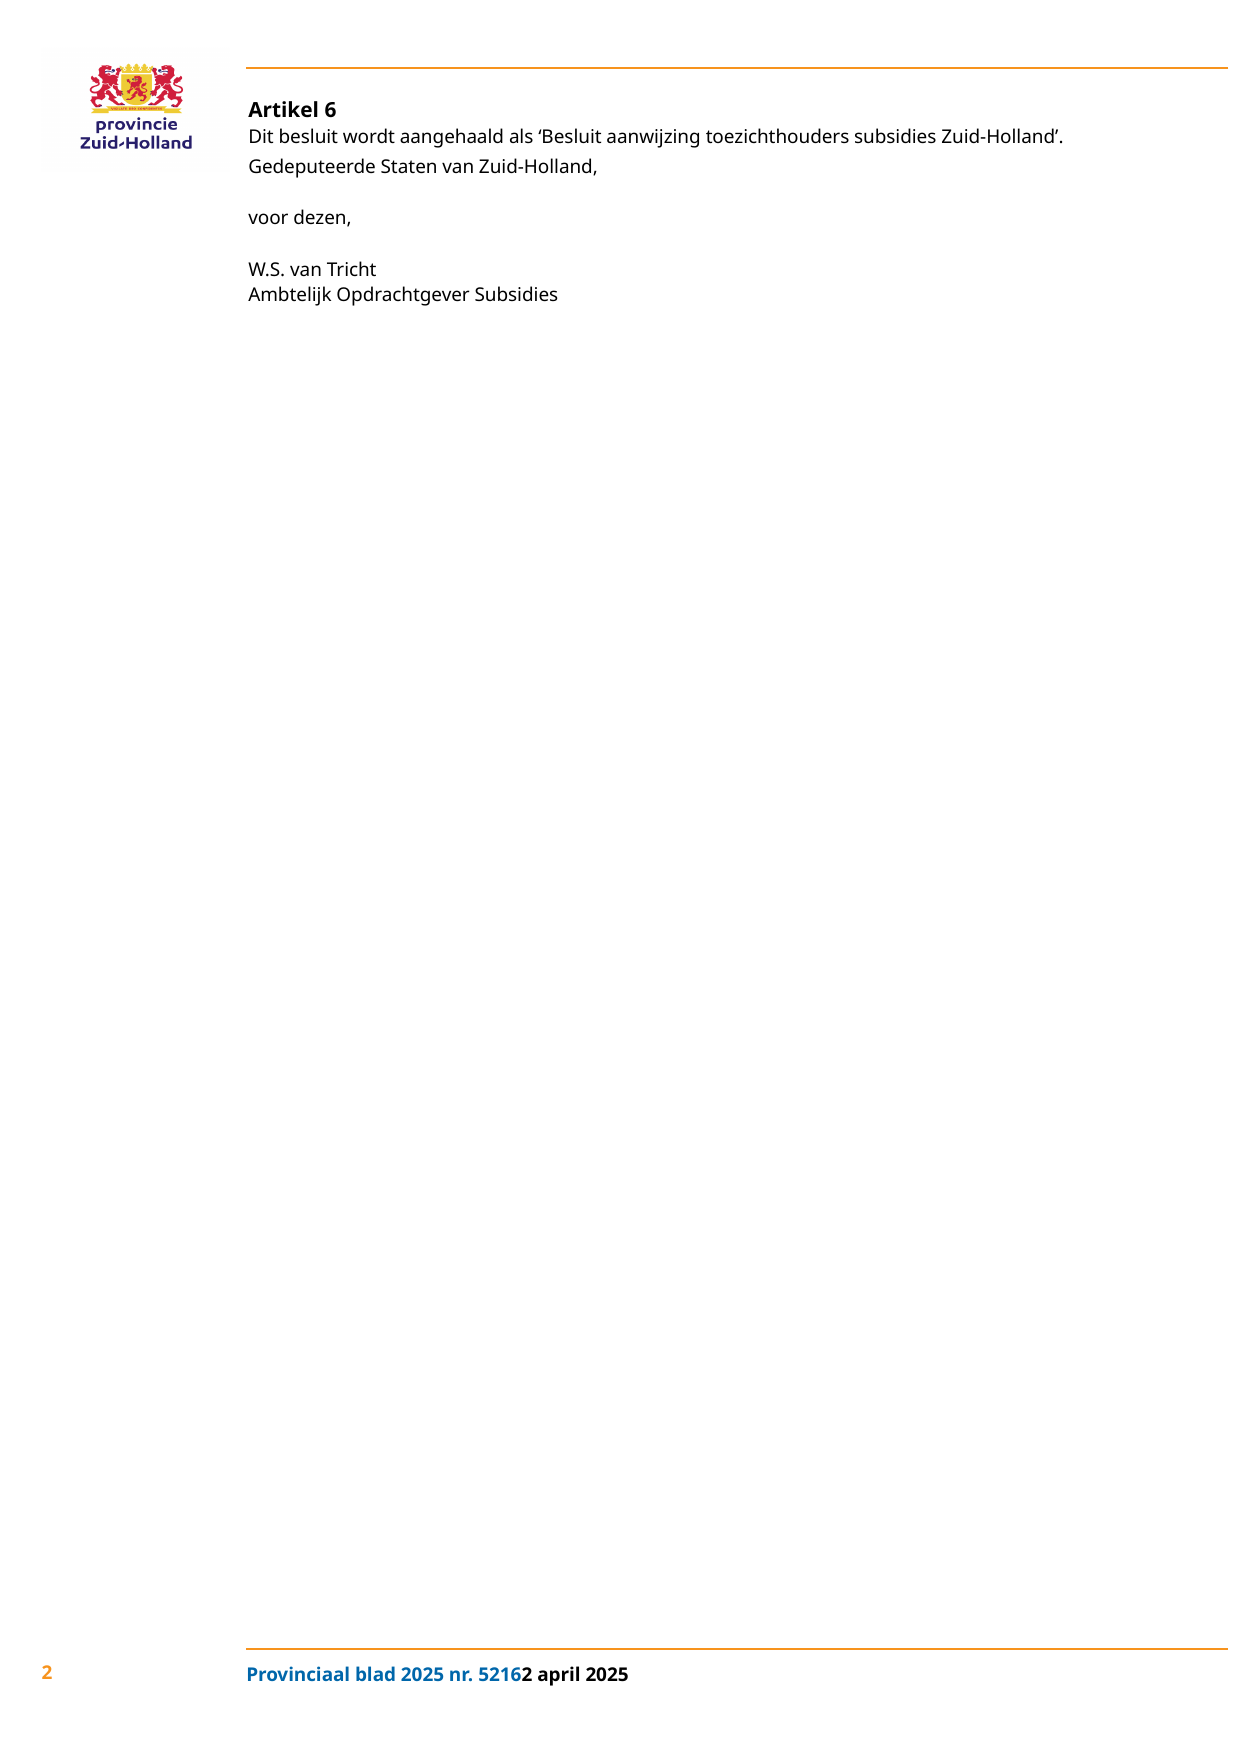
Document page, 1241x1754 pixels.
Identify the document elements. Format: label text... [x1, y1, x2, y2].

text W.S. van Tricht [248, 256, 1152, 281]
text voor dezen, [248, 204, 1152, 230]
text Dit besluit wordt aangehaald als ‘Besluit aanwijzing toezichthouders subsidies Zuid-Holland’. [248, 123, 1152, 149]
text Ambtelijk Opdrachtgever Subsidies [248, 281, 1152, 307]
text Gedeputeerde Staten van Zuid-Holland, [248, 153, 1152, 178]
text Artikel 6 [248, 95, 1152, 123]
picture [41, 47, 231, 172]
